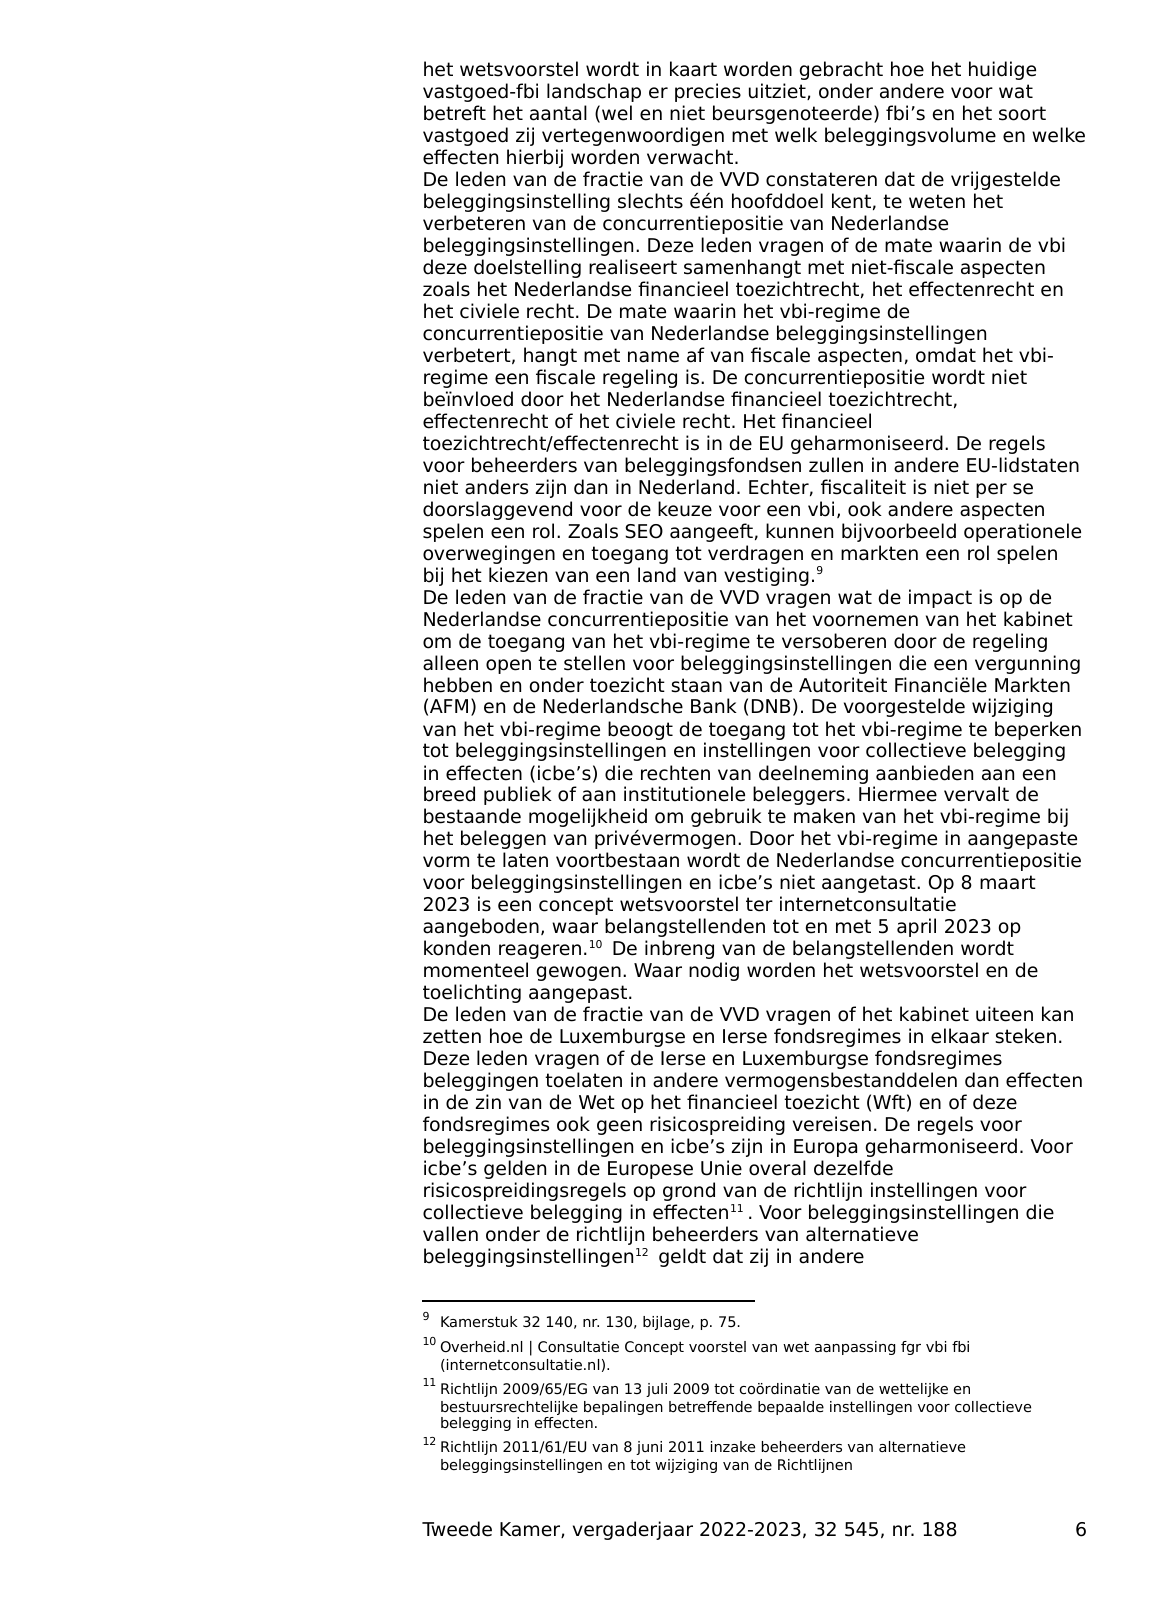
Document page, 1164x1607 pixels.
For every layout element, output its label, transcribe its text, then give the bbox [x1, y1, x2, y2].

text Richtlijn 2011/61/EU van 8 juni 2011 inzake beheerders van alternatieve beleggingsinstellingen en tot wijziging van de Richtlijnen [422, 1435, 1087, 1474]
text De leden van de fractie van de VVD vragen of het kabinet uiteen kan zetten hoe de Luxemburgse en Ierse fondsregimes in elkaar steken. Deze leden vragen of de Ierse en Luxemburgse fondsregimes beleggingen toelaten in andere vermogensbestanddelen dan effecten in de zin van de Wet op het financieel toezicht (Wft) en of deze fondsregimes ook geen risicospreiding vereisen. De regels voor beleggingsinstellingen en icbe’s zijn in Europa geharmoniseerd. Voor icbe’s gelden in de Europese Unie overal dezelfde risicospreidingsregels op grond van de richtlijn instellingen voor collectieve belegging in effecten. Voor beleggingsinstellingen die vallen onder de richtlijn beheerders van alternatieve beleggingsinstellingen geldt dat zij in andere [422, 1004, 1087, 1268]
text het wetsvoorstel wordt in kaart worden gebracht hoe het huidige vastgoed-fbi landschap er precies uitziet, onder andere voor wat betreft het aantal (wel en niet beursgenoteerde) fbi’s en het soort vastgoed zij vertegenwoordigen met welk beleggingsvolume en welke effecten hierbij worden verwacht. [422, 59, 1087, 169]
text Kamerstuk 32 140, nr. 130, bijlage, p. 75. [422, 1310, 1087, 1332]
text Overheid.nl | Consultatie Concept voorstel van wet aanpassing fgr vbi fbi (internetconsultatie.nl). [422, 1335, 1087, 1374]
text De leden van de fractie van de VVD constateren dat de vrijgestelde beleggingsinstelling slechts één hoofddoel kent, te weten het verbeteren van de concurrentiepositie van Nederlandse beleggingsinstellingen. Deze leden vragen of de mate waarin de vbi deze doelstelling realiseert samenhangt met niet-fiscale aspecten zoals het Nederlandse financieel toezichtrecht, het effectenrecht en het civiele recht. De mate waarin het vbi-regime de concurrentiepositie van Nederlandse beleggingsinstellingen verbetert, hangt met name af van fiscale aspecten, omdat het vbi-regime een fiscale regeling is. De concurrentiepositie wordt niet beïnvloed door het Nederlandse financieel toezichtrecht, effectenrecht of het civiele recht. Het financieel toezichtrecht/effectenrecht is in de EU geharmoniseerd. De regels voor beheerders van beleggingsfondsen zullen in andere EU-lidstaten niet anders zijn dan in Nederland. Echter, fiscaliteit is niet per se doorslaggevend voor de keuze voor een vbi, ook andere aspecten spelen een rol. Zoals SEO aangeeft, kunnen bijvoorbeeld operationele overwegingen en toegang tot verdragen en markten een rol spelen bij het kiezen van een land van vestiging. [422, 169, 1087, 587]
text De leden van de fractie van de VVD vragen wat de impact is op de Nederlandse concurrentiepositie van het voornemen van het kabinet om de toegang van het vbi-regime te versoberen door de regeling alleen open te stellen voor beleggingsinstellingen die een vergunning hebben en onder toezicht staan van de Autoriteit Financiële Markten (AFM) en de Nederlandsche Bank (DNB). De voorgestelde wijziging van het vbi-regime beoogt de toegang tot het vbi-regime te beperken tot beleggingsinstellingen en instellingen voor collectieve belegging in effecten (icbe’s) die rechten van deelneming aanbieden aan een breed publiek of aan institutionele beleggers. Hiermee vervalt de bestaande mogelijkheid om gebruik te maken van het vbi-regime bij het beleggen van privévermogen. Door het vbi-regime in aangepaste vorm te laten voortbestaan wordt de Nederlandse concurrentiepositie voor beleggingsinstellingen en icbe’s niet aangetast. Op 8 maart 2023 is een concept wetsvoorstel ter internetconsultatie aangeboden, waar belangstellenden tot en met 5 april 2023 op konden reageren. De inbreng van de belangstellenden wordt momenteel gewogen. Waar nodig worden het wetsvoorstel en de toelichting aangepast. [422, 587, 1087, 1004]
text Richtlijn 2009/65/EG van 13 juli 2009 tot coördinatie van de wettelijke en bestuursrechtelijke bepalingen betreffende bepaalde instellingen voor collectieve belegging in effecten. [422, 1377, 1087, 1432]
